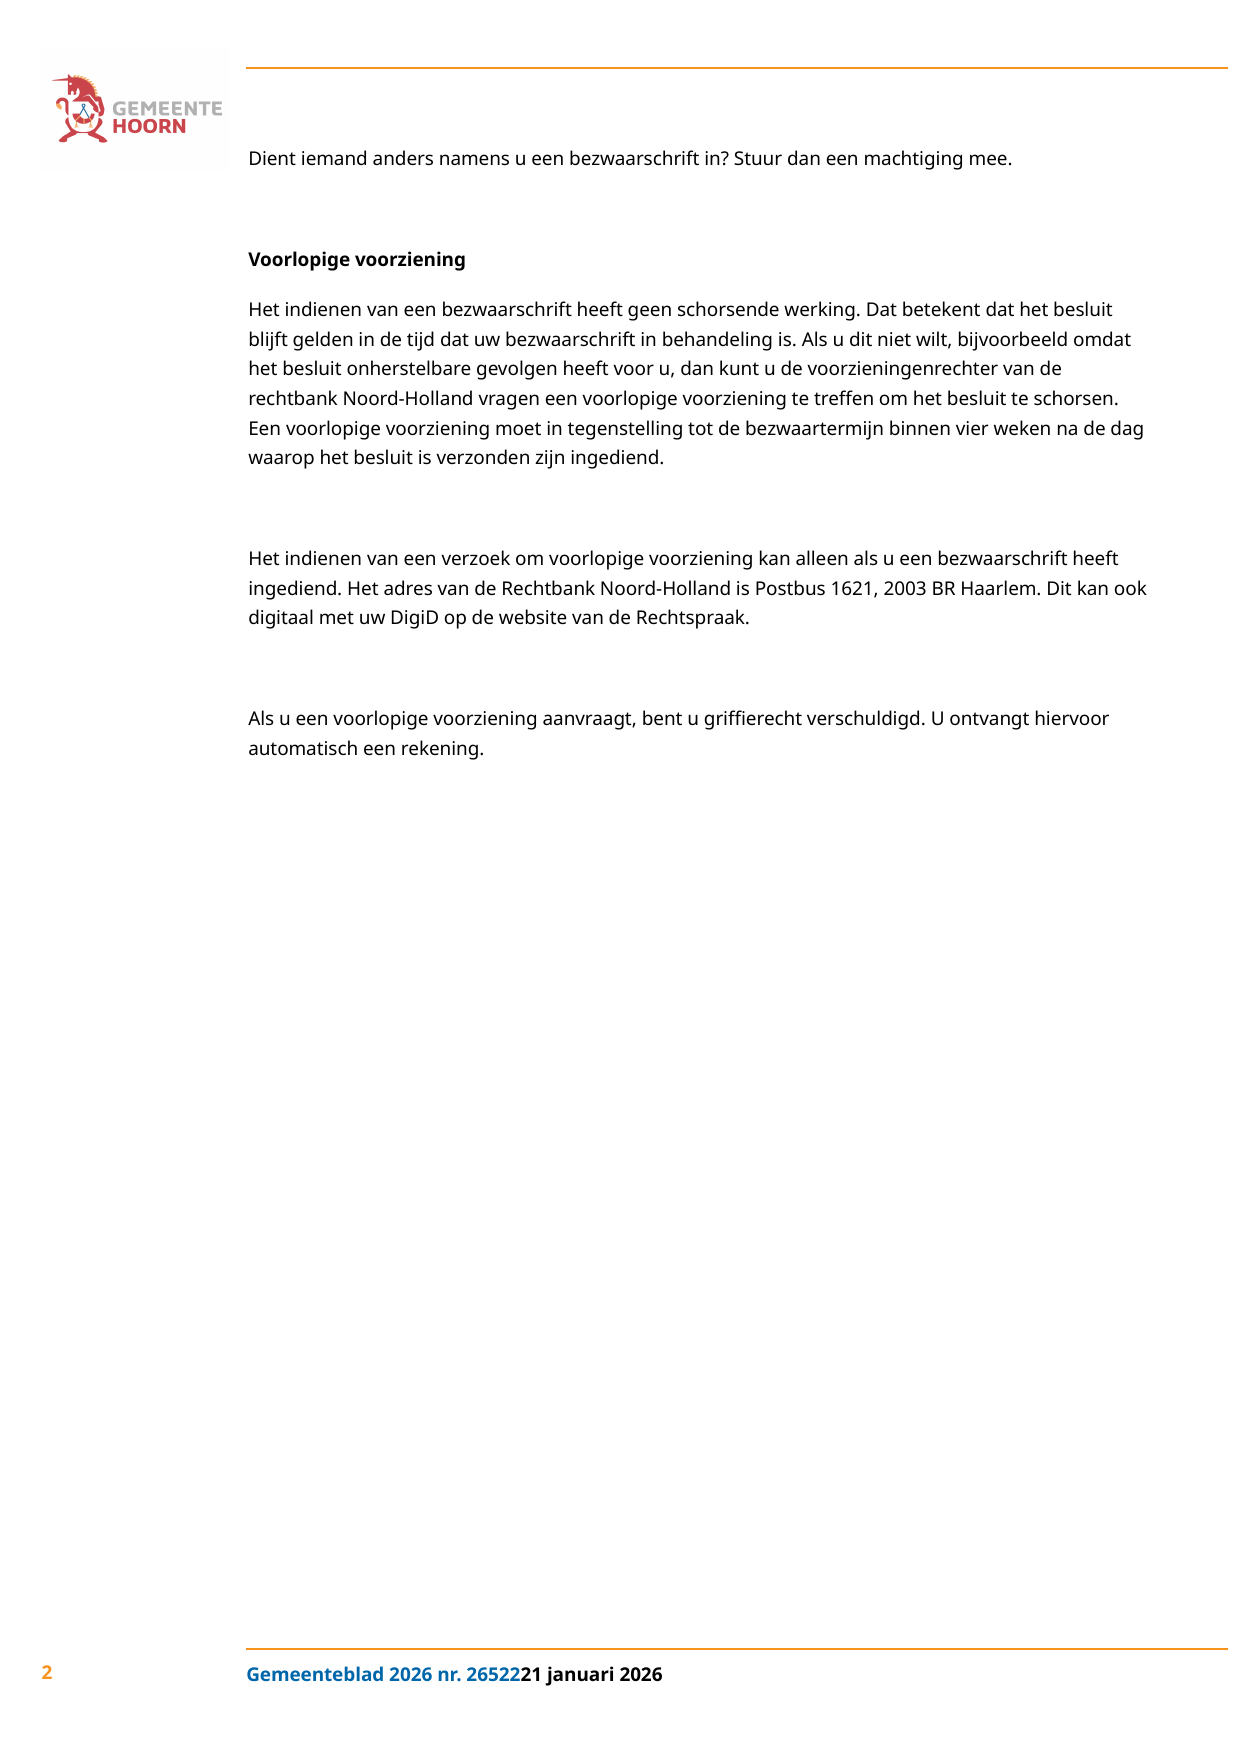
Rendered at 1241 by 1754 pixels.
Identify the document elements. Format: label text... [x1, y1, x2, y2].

text Het indienen van een bezwaarschrift heeft geen schorsende werking. Dat betekent dat het besluit blijft gelden in de tijd dat uw bezwaarschrift in behandeling is. Als u dit niet wilt, bijvoorbeeld omdat het besluit onherstelbare gevolgen heeft voor u, dan kunt u de voorzieningenrechter van de rechtbank Noord-Holland vragen een voorlopige voorziening te treffen om het besluit te schorsen. Een voorlopige voorziening moet in tegenstelling tot de bezwaartermijn binnen vier weken na de dag waarop het besluit is verzonden zijn ingediend. [248, 296, 1152, 470]
text Voorlopige voorziening [248, 246, 1152, 272]
text Dient iemand anders namens u een bezwaarschrift in? Stuur dan een machtiging mee. [248, 145, 1152, 171]
text Als u een voorlopige voorziening aanvraagt, bent u griffierecht verschuldigd. U ontvangt hiervoor automatisch een rekening. [248, 705, 1152, 761]
picture [41, 47, 231, 172]
text Het indienen van een verzoek om voorlopige voorziening kan alleen als u een bezwaarschrift heeft ingediend. Het adres van de Rechtbank Noord-Holland is Postbus 1621, 2003 BR Haarlem. Dit kan ook digitaal met uw DigiD op de website van de Rechtspraak. [248, 545, 1152, 630]
